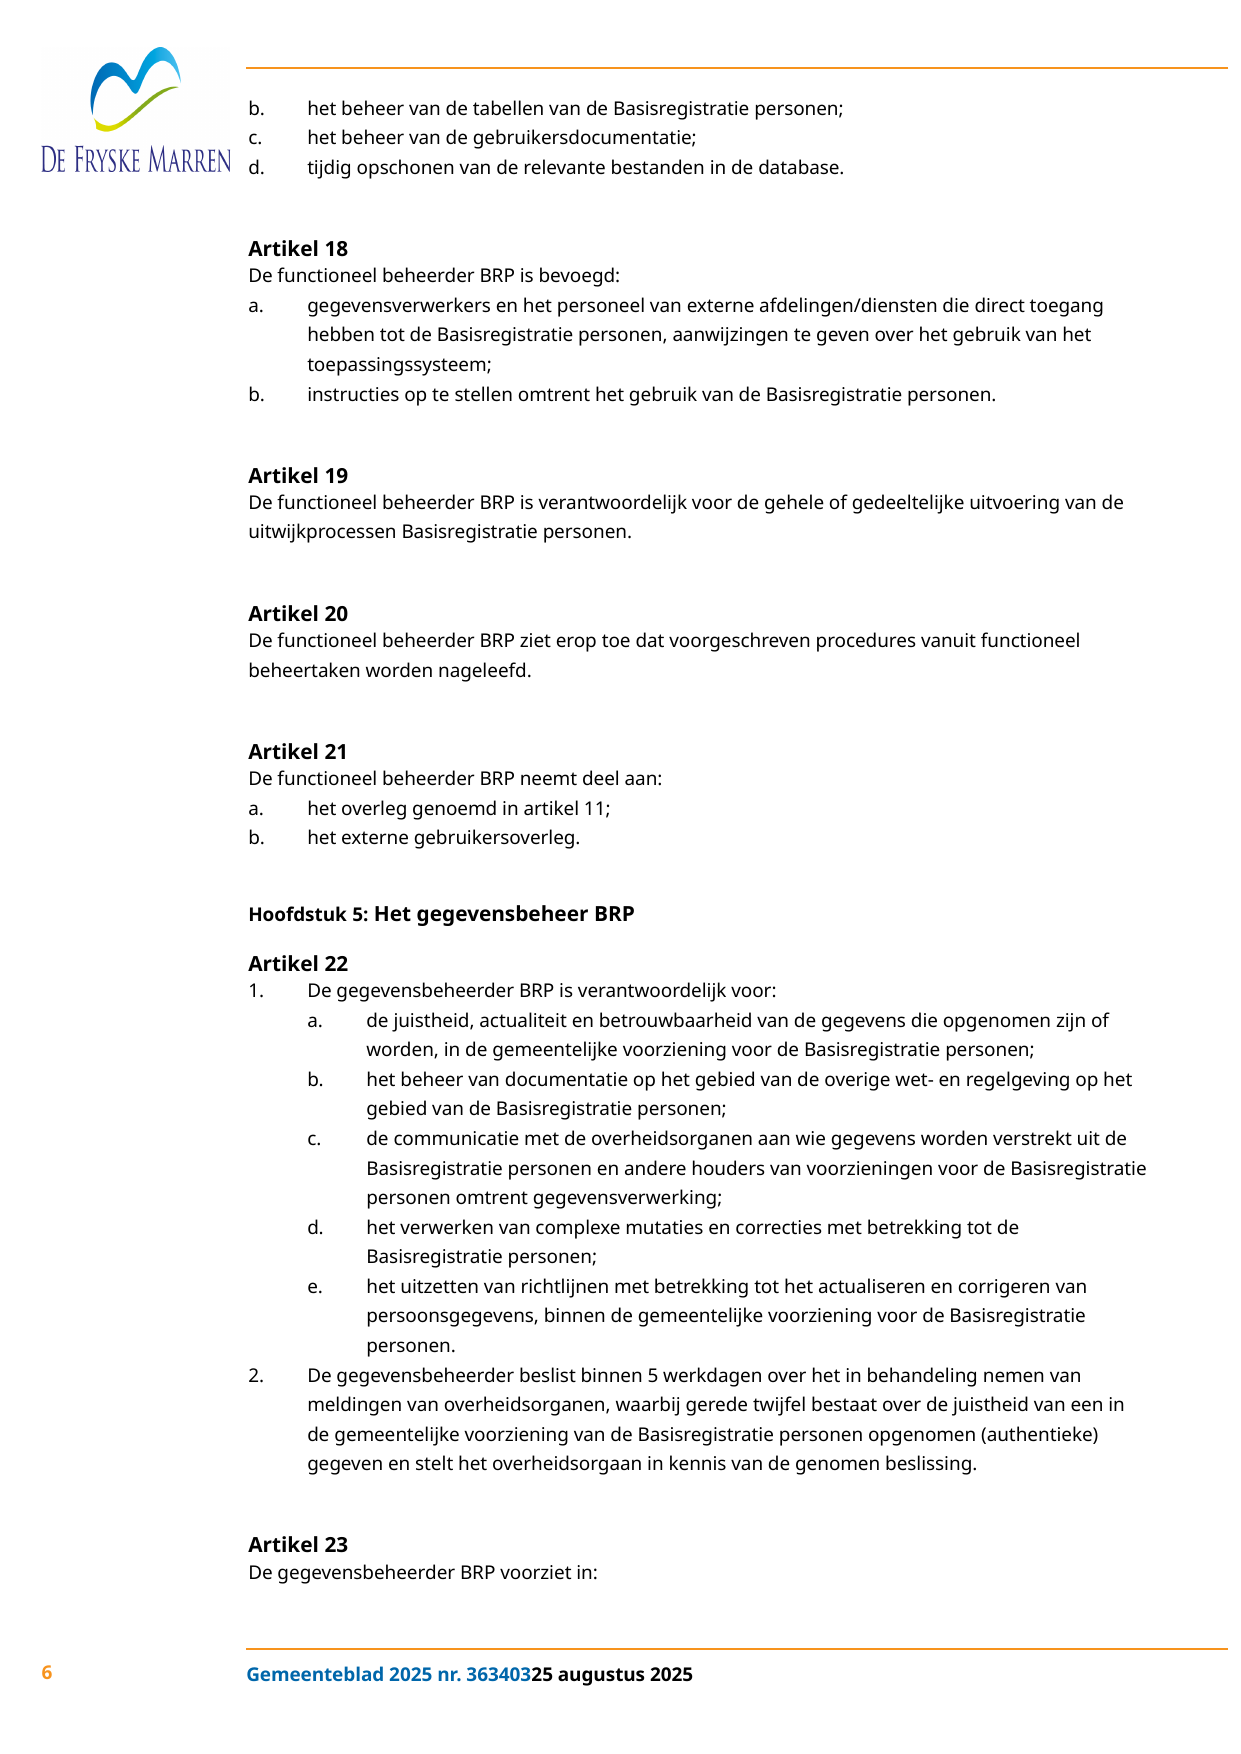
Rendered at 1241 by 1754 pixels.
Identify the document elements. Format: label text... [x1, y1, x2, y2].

text Artikel 20 [248, 599, 1152, 627]
list het uitzetten van richtlijnen met betrekking tot het actualiseren en corrigeren van persoonsgegevens, binnen de gemeentelijke voorziening voor de Basisregistratie personen. [307, 1273, 1152, 1358]
text De gegevensbeheerder BRP voorziet in: [248, 1559, 1152, 1585]
list het beheer van de tabellen van de Basisregistratie personen; [248, 95, 1152, 121]
list het overleg genoemd in artikel 11; [248, 795, 1152, 821]
list het externe gebruikersoverleg. [248, 824, 1152, 850]
text Artikel 22 [248, 949, 1152, 977]
list de juistheid, actualiteit en betrouwbaarheid van de gegevens die opgenomen zijn of worden, in de gemeentelijke voorziening voor de Basisregistratie personen; [307, 1007, 1152, 1062]
list instructies op te stellen omtrent het gebruik van de Basisregistratie personen. [248, 381, 1152, 406]
list De gegevensbeheerder beslist binnen 5 werkdagen over het in behandeling nemen van meldingen van overheidsorganen, waarbij gerede twijfel bestaat over de juistheid van een in de gemeentelijke voorziening van de Basisregistratie personen opgenomen (authentieke) gegeven en stelt het overheidsorgaan in kennis van de genomen beslissing. [248, 1362, 1152, 1476]
text De functioneel beheerder BRP neemt deel aan: [248, 765, 1152, 791]
list het beheer van de gebruikersdocumentatie; [248, 124, 1152, 150]
text Artikel 18 [248, 234, 1152, 262]
text De functioneel beheerder BRP is bevoegd: [248, 262, 1152, 288]
text Artikel 19 [248, 461, 1152, 489]
text Artikel 23 [248, 1531, 1152, 1559]
list gegevensverwerkers en het personeel van externe afdelingen/diensten die direct toegang hebben tot de Basisregistratie personen, aanwijzingen te geven over het gebruik van het toepassingssysteem; [248, 292, 1152, 377]
text Artikel 21 [248, 737, 1152, 765]
text De functioneel beheerder BRP is verantwoordelijk voor de gehele of gedeeltelijke uitvoering van de uitwijkprocessen Basisregistratie personen. [248, 489, 1152, 544]
list De gegevensbeheerder BRP is verantwoordelijk voor: [248, 977, 1152, 1003]
picture [41, 47, 231, 172]
text De functioneel beheerder BRP ziet erop toe dat voorgeschreven procedures vanuit functioneel beheertaken worden nageleefd. [248, 627, 1152, 682]
list de communicatie met de overheidsorganen aan wie gegevens worden verstrekt uit de Basisregistratie personen en andere houders van voorzieningen voor de Basisregistratie personen omtrent gegevensverwerking; [307, 1125, 1152, 1210]
list het verwerken van complexe mutaties en correcties met betrekking tot de Basisregistratie personen; [307, 1214, 1152, 1269]
text Hoofdstuk 5: Het gegevensbeheer BRP [248, 899, 1152, 928]
list tijdig opschonen van de relevante bestanden in de database. [248, 154, 1152, 180]
list het beheer van documentatie op het gebied van de overige wet- en regelgeving op het gebied van de Basisregistratie personen; [307, 1066, 1152, 1121]
